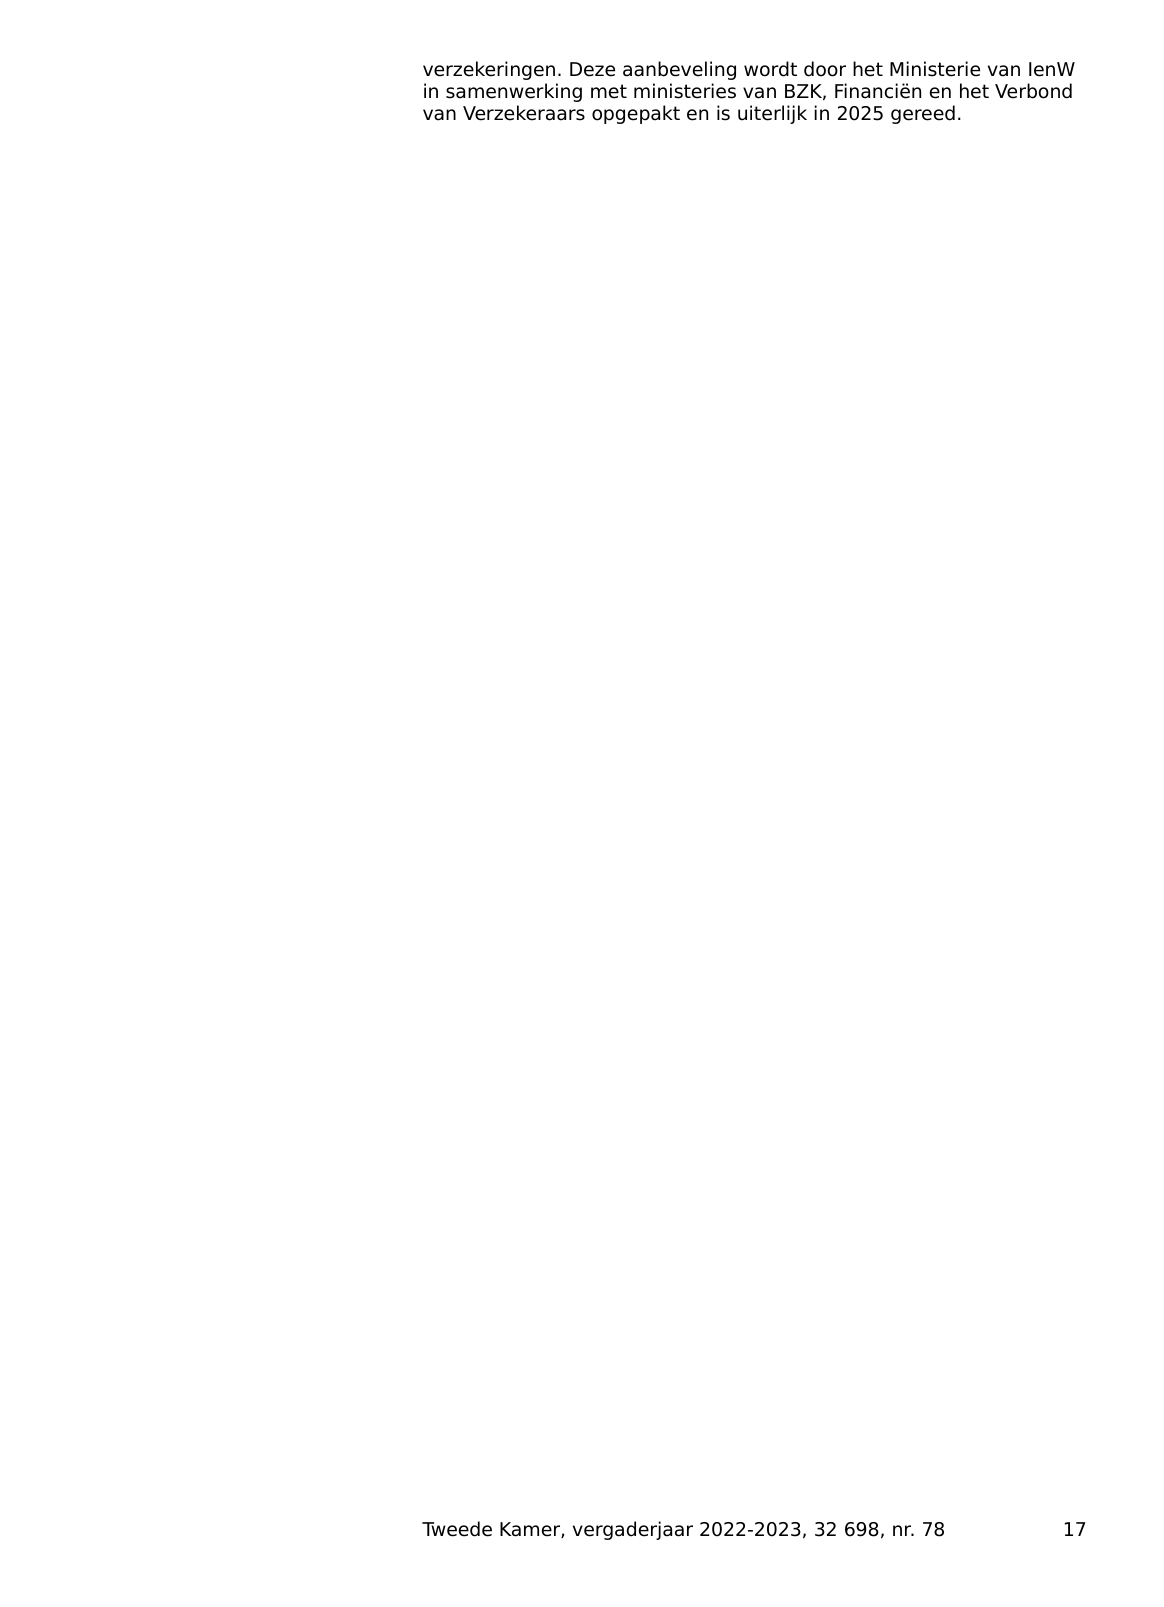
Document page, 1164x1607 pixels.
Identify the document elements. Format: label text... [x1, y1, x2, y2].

text verzekeringen. Deze aanbeveling wordt door het Ministerie van IenW in samenwerking met ministeries van BZK, Financiën en het Verbond van Verzekeraars opgepakt en is uiterlijk in 2025 gereed. [422, 59, 1087, 125]
